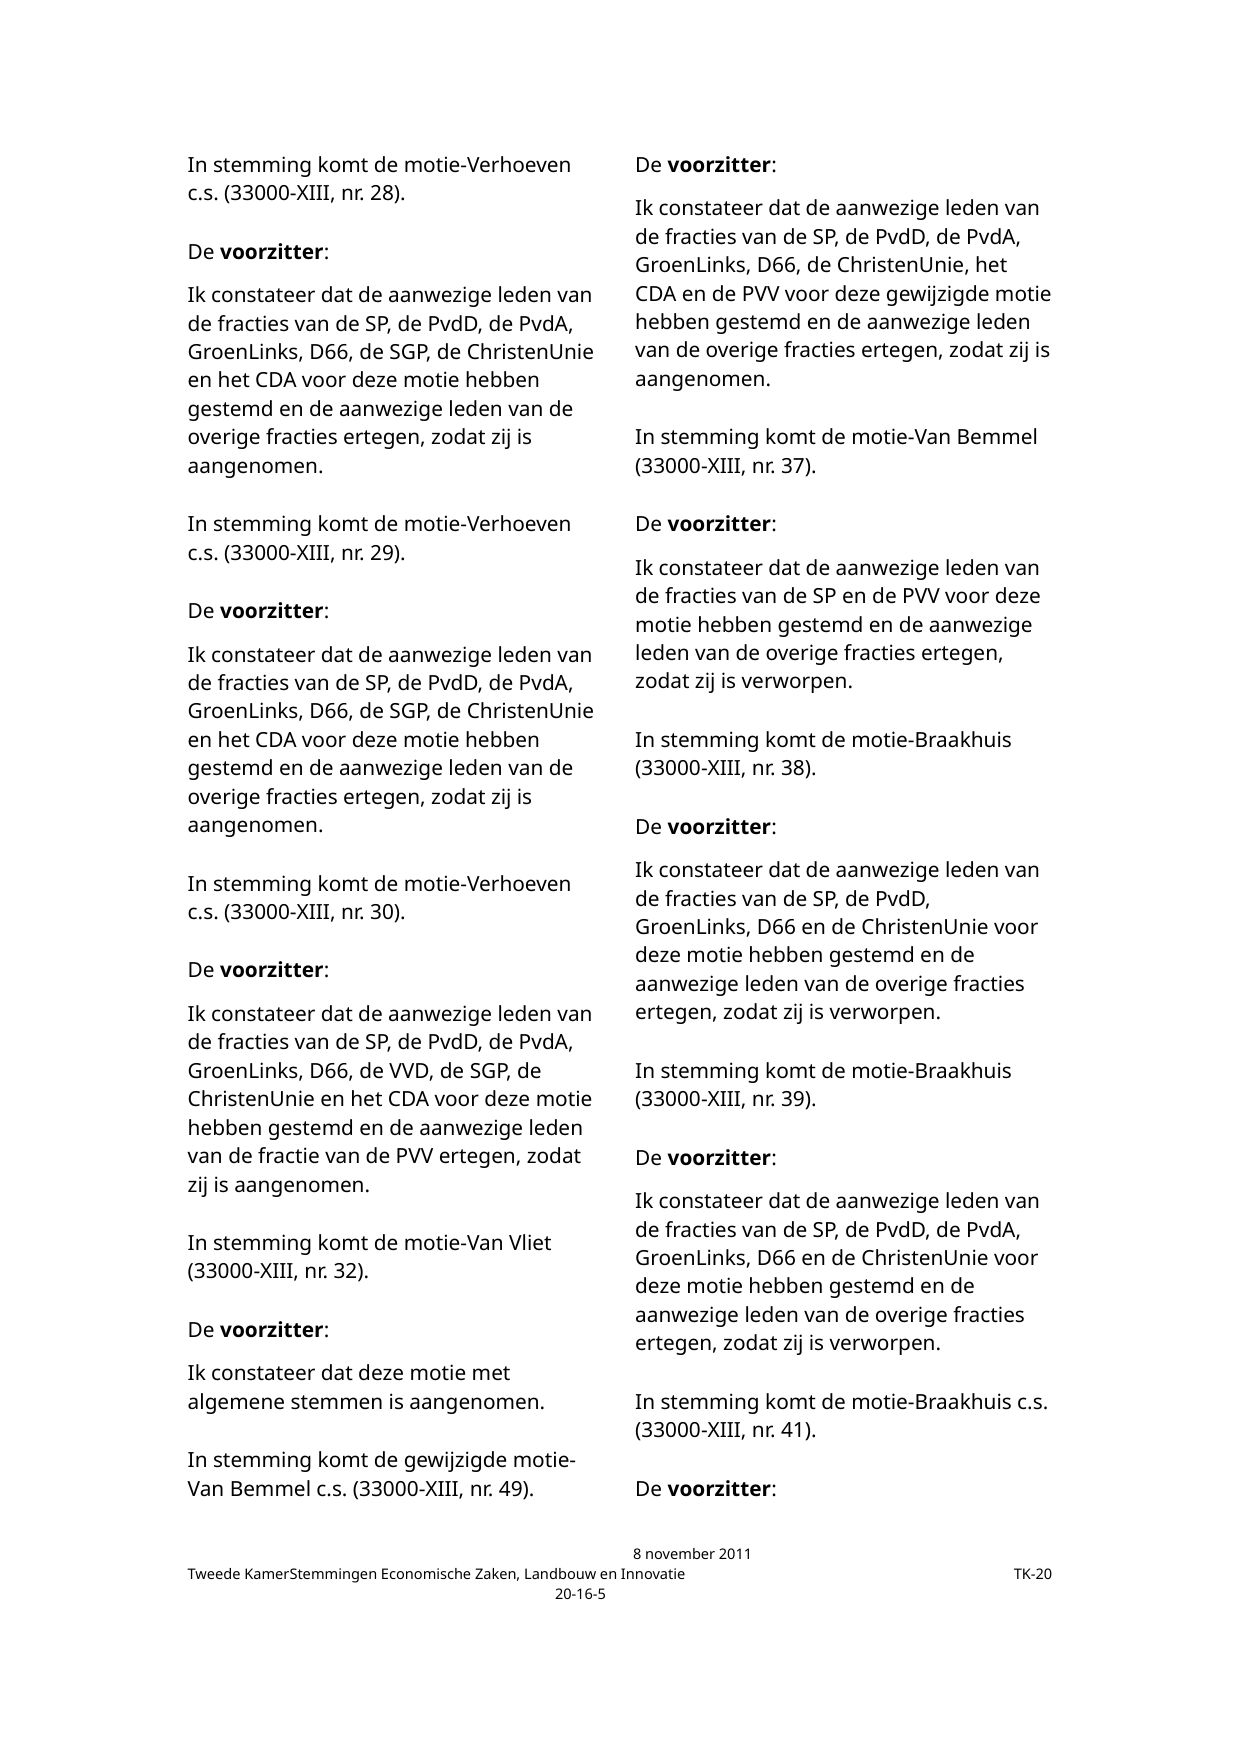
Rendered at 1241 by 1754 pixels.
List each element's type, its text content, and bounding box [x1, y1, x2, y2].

text Ik constateer dat de aanwezige leden van de fracties van de SP, de PvdD, GroenLinks, D66 en de ChristenUnie voor deze motie hebben gestemd en de aanwezige leden van de overige fracties ertegen, zodat zij is verworpen. [635, 855, 1053, 1026]
text Ik constateer dat de aanwezige leden van de fracties van de SP, de PvdD, de PvdA, GroenLinks, D66 en de ChristenUnie voor deze motie hebben gestemd en de aanwezige leden van de overige fracties ertegen, zodat zij is verworpen. [635, 1186, 1053, 1357]
text In stemming komt de motie-Braakhuis c.s. (33000-XIII, nr. 41). [635, 1387, 1053, 1444]
text Ik constateer dat deze motie met algemene stemmen is aangenomen. [187, 1358, 605, 1415]
text De voorzitter: [635, 1143, 1053, 1171]
text De voorzitter: [635, 509, 1053, 538]
text In stemming komt de motie-Braakhuis (33000-XIII, nr. 38). [635, 725, 1053, 782]
text De voorzitter: [187, 596, 605, 625]
text De voorzitter: [635, 150, 1053, 178]
text De voorzitter: [187, 1315, 605, 1343]
text In stemming komt de motie-Braakhuis (33000-XIII, nr. 39). [635, 1056, 1053, 1113]
text Ik constateer dat de aanwezige leden van de fracties van de SP, de PvdD, de PvdA, GroenLinks, D66, de SGP, de ChristenUnie en het CDA voor deze motie hebben gestemd en de aanwezige leden van de overige fracties ertegen, zodat zij is aangenomen. [187, 280, 605, 479]
text In stemming komt de motie-Van Vliet (33000-XIII, nr. 32). [187, 1228, 605, 1285]
text Ik constateer dat de aanwezige leden van de fracties van de SP, de PvdD, de PvdA, GroenLinks, D66, de VVD, de SGP, de ChristenUnie en het CDA voor deze motie hebben gestemd en de aanwezige leden van de fractie van de PVV ertegen, zodat zij is aangenomen. [187, 999, 605, 1198]
text De voorzitter: [635, 812, 1053, 840]
text In stemming komt de motie-Van Bemmel (33000-XIII, nr. 37). [635, 422, 1053, 479]
text In stemming komt de motie-Verhoeven c.s. (33000-XIII, nr. 28). [187, 150, 605, 207]
text De voorzitter: [635, 1474, 1053, 1502]
text Ik constateer dat de aanwezige leden van de fracties van de SP, de PvdD, de PvdA, GroenLinks, D66, de ChristenUnie, het CDA en de PVV voor deze gewijzigde motie hebben gestemd en de aanwezige leden van de overige fracties ertegen, zodat zij is aangenomen. [635, 193, 1053, 392]
text Ik constateer dat de aanwezige leden van de fracties van de SP en de PVV voor deze motie hebben gestemd en de aanwezige leden van de overige fracties ertegen, zodat zij is verworpen. [635, 553, 1053, 695]
text De voorzitter: [187, 956, 605, 984]
text In stemming komt de motie-Verhoeven c.s. (33000-XIII, nr. 30). [187, 869, 605, 926]
text In stemming komt de motie-Verhoeven c.s. (33000-XIII, nr. 29). [187, 509, 605, 566]
text De voorzitter: [187, 237, 605, 265]
text In stemming komt de gewijzigde motie-Van Bemmel c.s. (33000-XIII, nr. 49). [187, 1445, 605, 1502]
text Ik constateer dat de aanwezige leden van de fracties van de SP, de PvdD, de PvdA, GroenLinks, D66, de SGP, de ChristenUnie en het CDA voor deze motie hebben gestemd en de aanwezige leden van de overige fracties ertegen, zodat zij is aangenomen. [187, 640, 605, 839]
